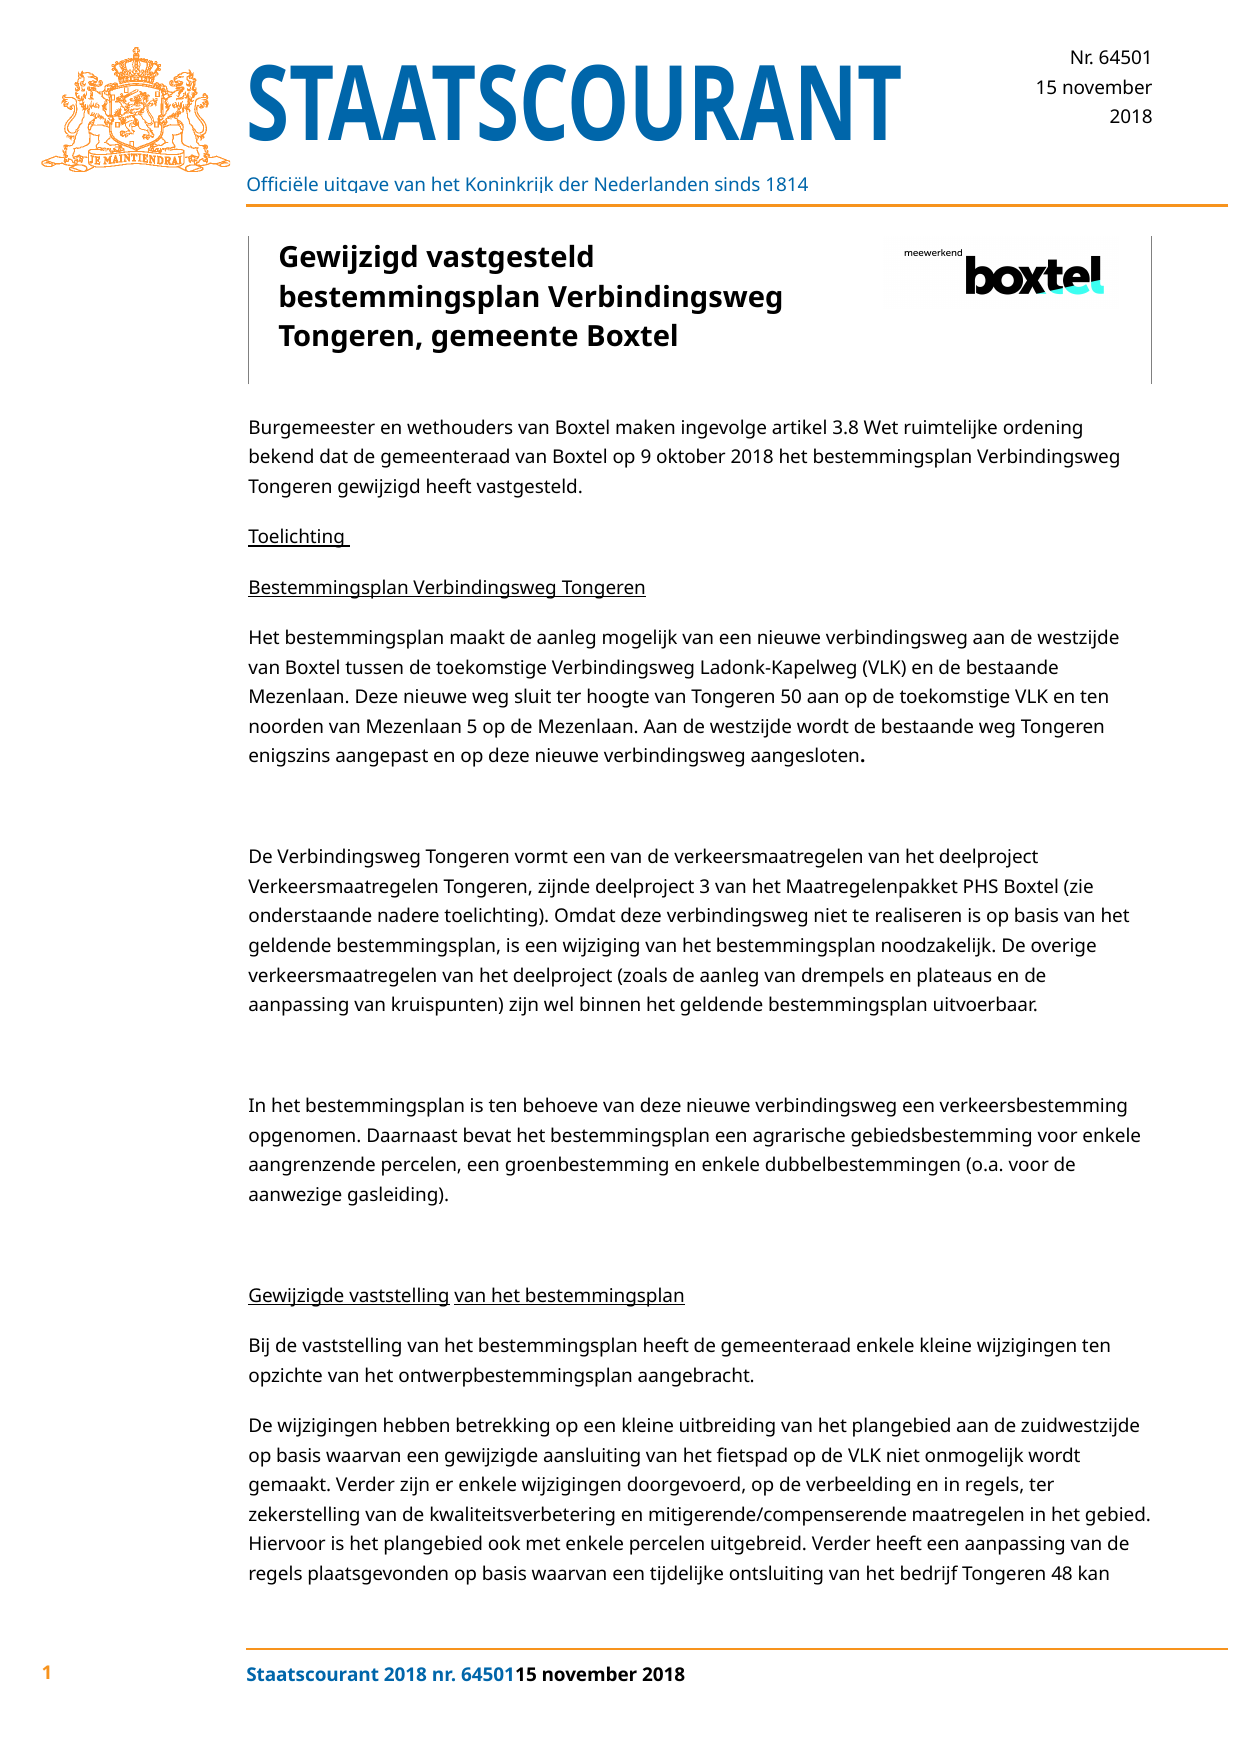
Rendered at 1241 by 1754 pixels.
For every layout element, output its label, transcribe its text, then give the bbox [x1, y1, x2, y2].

text De wijzigingen hebben betrekking op een kleine uitbreiding van het plangebied aan de zuidwestzijde op basis waarvan een gewijzigde aansluiting van het fietspad op de VLK niet onmogelijk wordt gemaakt. Verder zijn er enkele wijzigingen doorgevoerd, op de verbeelding en in regels, ter zekerstelling van de kwaliteitsverbetering en mitigerende/compenserende maatregelen in het gebied. Hiervoor is het plangebied ook met enkele percelen uitgebreid. Verder heeft een aanpassing van de regels plaatsgevonden op basis waarvan een tijdelijke ontsluiting van het bedrijf Tongeren 48 kan [248, 1412, 1152, 1586]
text Burgemeester en wethouders van Boxtel maken ingevolge artikel 3.8 Wet ruimtelijke ordening bekend dat de gemeenteraad van Boxtel op 9 oktober 2018 het bestemmingsplan Verbindingsweg Tongeren gewijzigd heeft vastgesteld. [248, 414, 1152, 499]
picture [882, 236, 1119, 309]
text De Verbindingsweg Tongeren vormt een van de verkeersmaatregelen van het deelproject Verkeersmaatregelen Tongeren, zijnde deelproject 3 van het Maatregelenpakket PHS Boxtel (zie onderstaande nadere toelichting). Omdat deze verbindingsweg niet te realiseren is op basis van het geldende bestemmingsplan, is een wijziging van het bestemmingsplan noodzakelijk. De overige verkeersmaatregelen van het deelproject (zoals de aanleg van drempels en plateaus en de aanpassing van kruispunten) zijn wel binnen het geldende bestemmingsplan uitvoerbaar. [248, 843, 1152, 1017]
text Bij de vaststelling van het bestemmingsplan heeft de gemeenteraad enkele kleine wijzigingen ten opzichte van het ontwerpbestemmingsplan aangebracht. [248, 1332, 1152, 1388]
picture [41, 47, 231, 172]
text In het bestemmingsplan is ten behoeve van deze nieuwe verbindingsweg een verkeersbestemming opgenomen. Daarnaast bevat het bestemmingsplan een agrarische gebiedsbestemming voor enkele aangrenzende percelen, een groenbestemming en enkele dubbelbestemmingen (o.a. voor de aanwezige gasleiding). [248, 1092, 1152, 1207]
table_header [850, 236, 1151, 384]
text Het bestemmingsplan maakt de aanleg mogelijk van een nieuwe verbindingsweg aan de westzijde van Boxtel tussen de toekomstige Verbindingsweg Ladonk-Kapelweg (VLK) en de bestaande Mezenlaan. Deze nieuwe weg sluit ter hoogte van Tongeren 50 aan op de toekomstige VLK en ten noorden van Mezenlaan 5 op de Mezenlaan. Aan de westzijde wordt de bestaande weg Tongeren enigszins aangepast en op deze nieuwe verbindingsweg aangesloten. [248, 624, 1152, 768]
text Bestemmingsplan Verbindingsweg Tongeren [248, 574, 1152, 600]
text Gewijzigde vaststelling van het bestemmingsplan [248, 1282, 1152, 1308]
text Toelichting [248, 523, 1152, 549]
table_header Gewijzigd vastgesteld bestemmingsplan Verbindingsweg Tongeren, gemeente Boxtel [249, 236, 850, 384]
